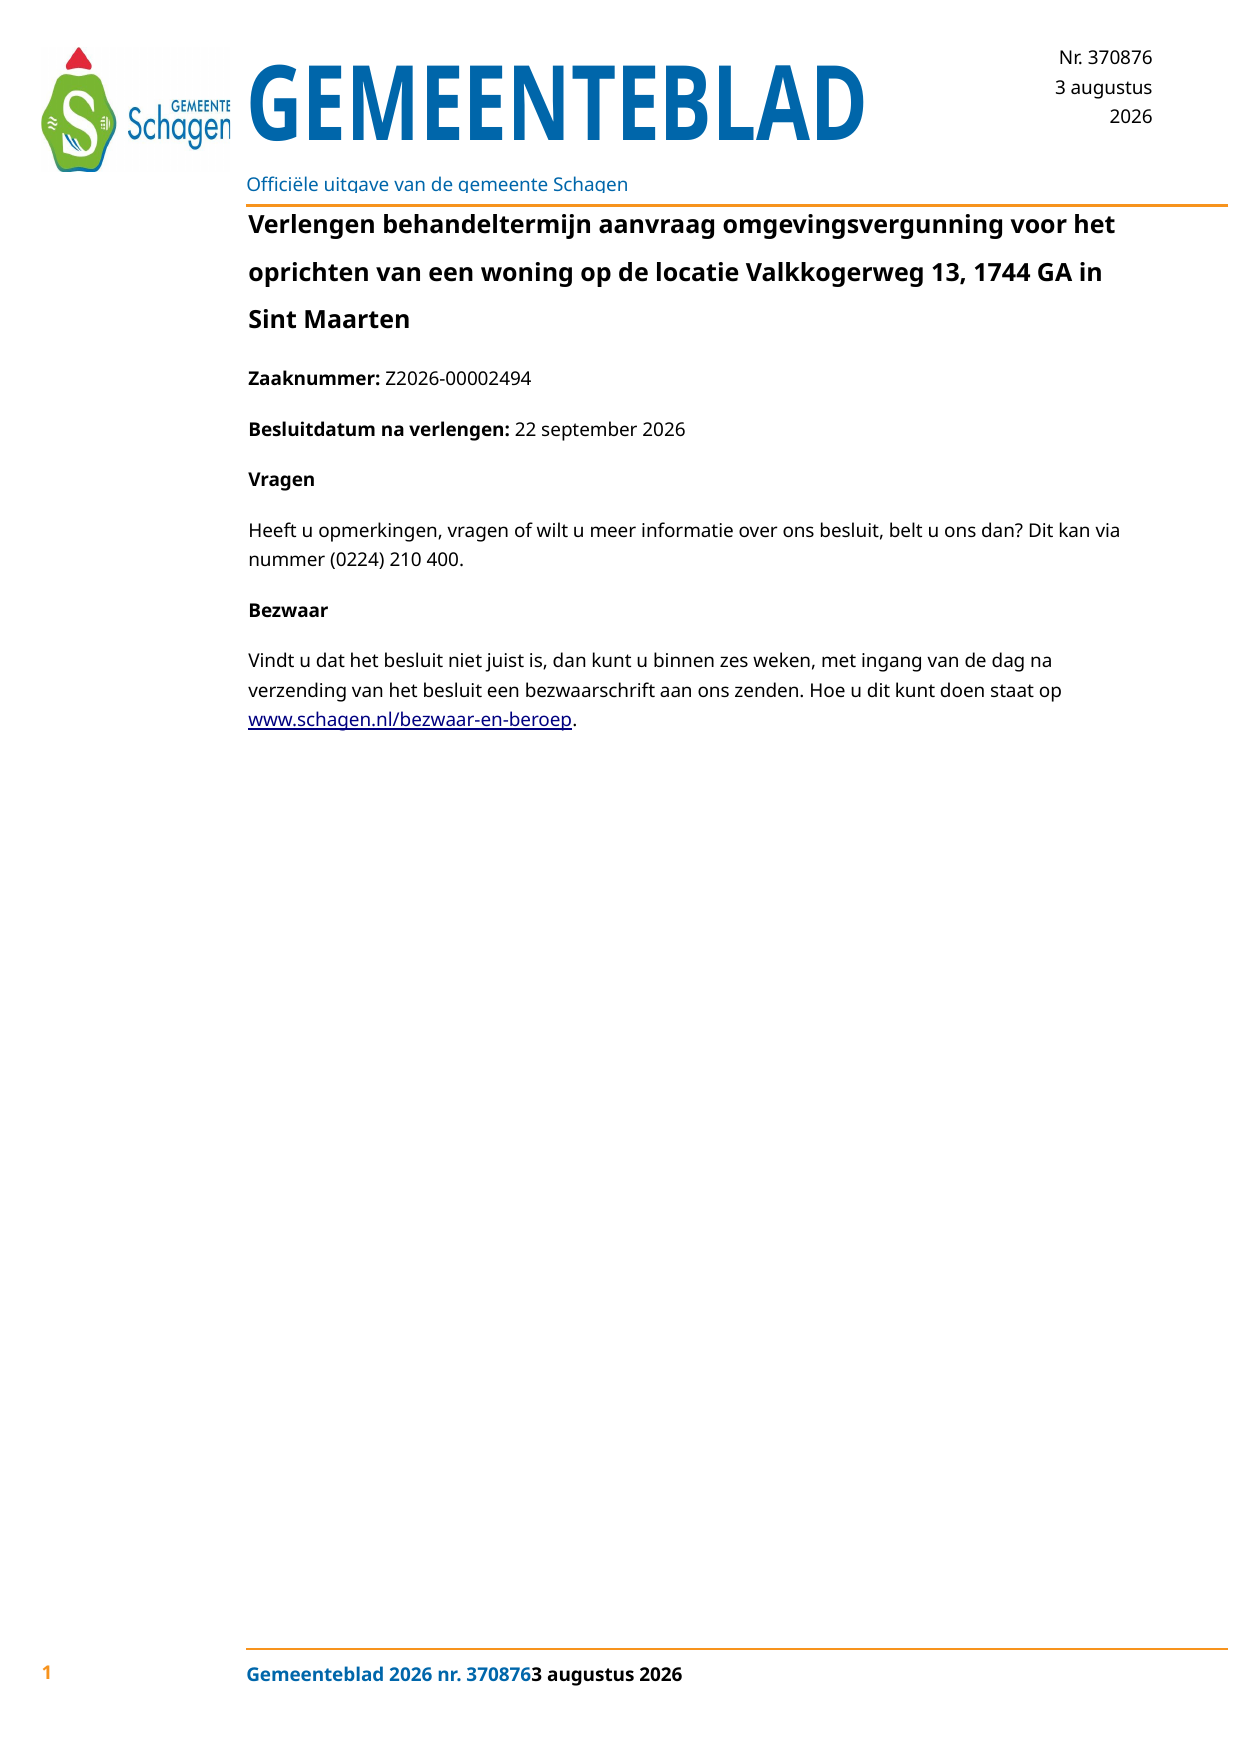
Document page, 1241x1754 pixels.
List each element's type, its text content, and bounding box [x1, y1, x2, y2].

text Vragen [248, 466, 1152, 492]
text Heeft u opmerkingen, vragen of wilt u meer informatie over ons besluit, belt u ons dan? Dit kan via nummer (0224) 210 400. [248, 517, 1152, 572]
text Bezwaar [248, 597, 1152, 622]
picture [41, 47, 231, 172]
text Verlengen behandeltermijn aanvraag omgevingsvergunning voor het oprichten van een woning op de locatie Valkkogerweg 13, 1744 GA in Sint Maarten [248, 207, 1152, 336]
text Zaaknummer: Z2026-00002494 [248, 366, 1152, 391]
text Vindt u dat het besluit niet juist is, dan kunt u binnen zes weken, met ingang van de dag na verzending van het besluit een bezwaarschrift aan ons zenden. Hoe u dit kunt doen staat op www.schagen.nl/bezwaar-en-beroep. [248, 647, 1152, 732]
text Besluitdatum na verlengen: 22 september 2026 [248, 416, 1152, 442]
